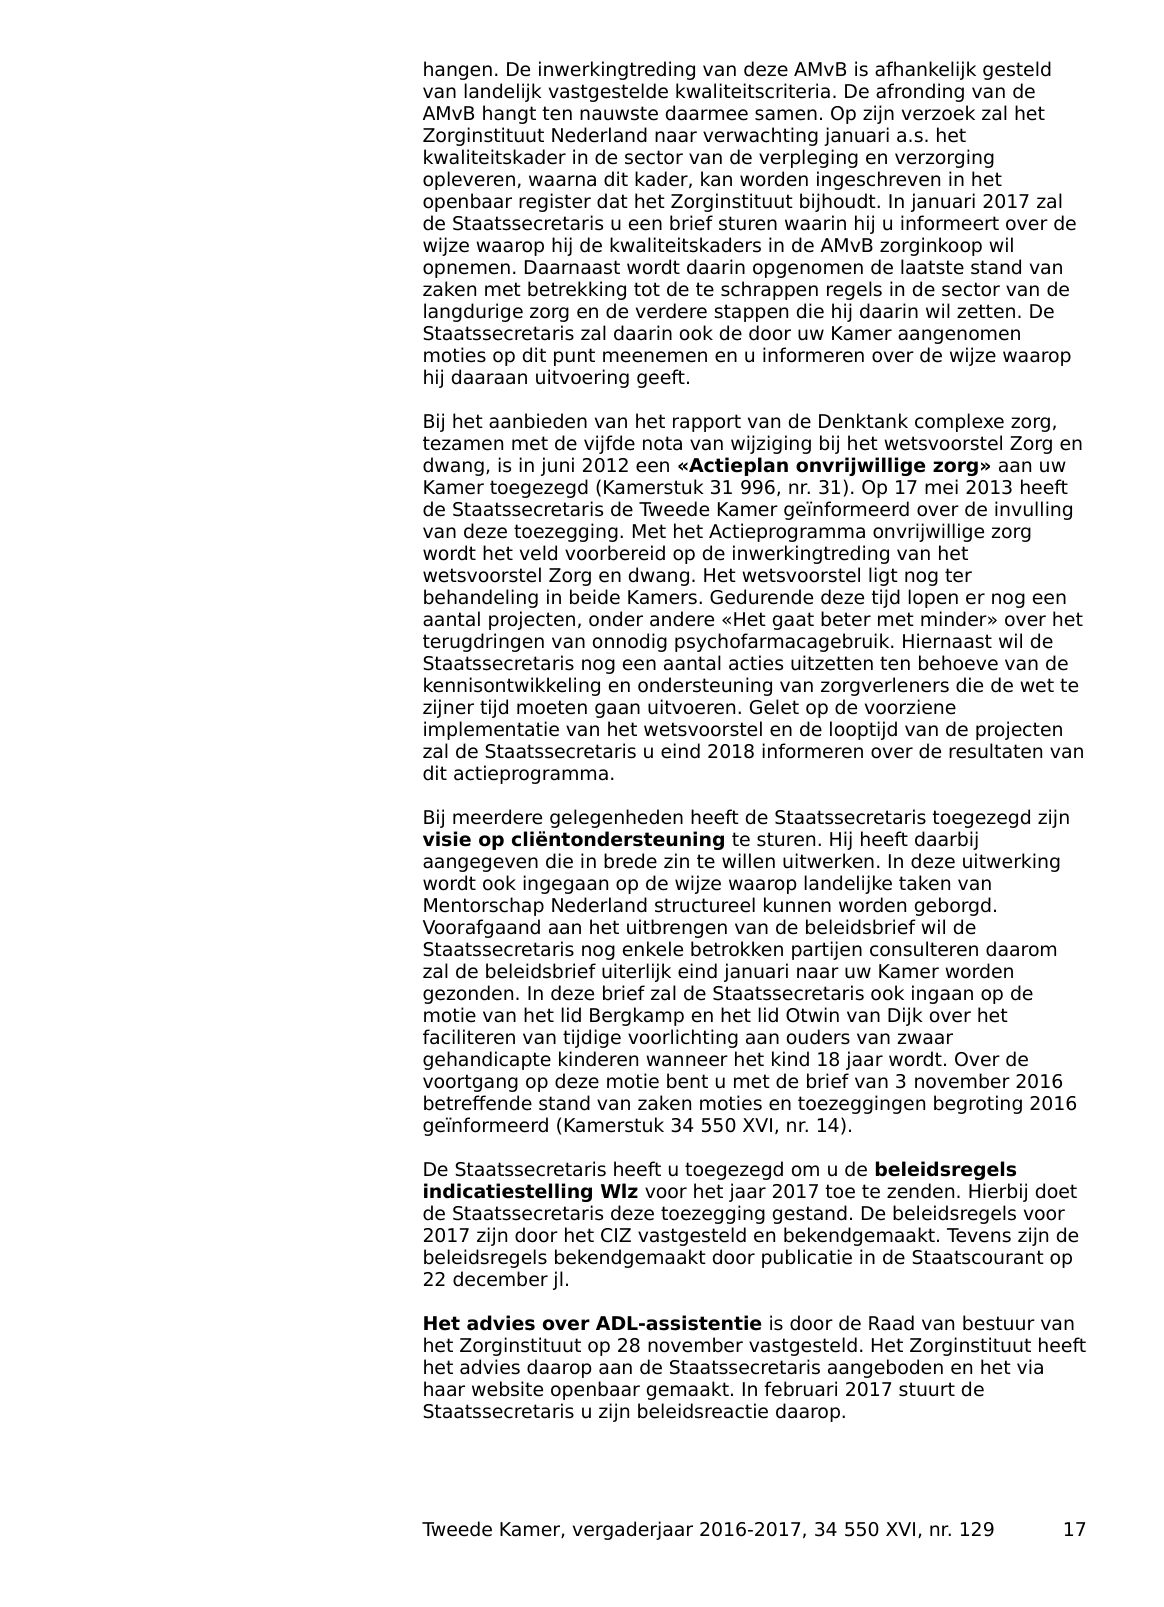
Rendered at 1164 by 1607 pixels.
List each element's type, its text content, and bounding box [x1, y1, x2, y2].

text Bij meerdere gelegenheden heeft de Staatssecretaris toegezegd zijn visie op cliëntondersteuning te sturen. Hij heeft daarbij aangegeven die in brede zin te willen uitwerken. In deze uitwerking wordt ook ingegaan op de wijze waarop landelijke taken van Mentorschap Nederland structureel kunnen worden geborgd. Voorafgaand aan het uitbrengen van de beleidsbrief wil de Staatssecretaris nog enkele betrokken partijen consulteren daarom zal de beleidsbrief uiterlijk eind januari naar uw Kamer worden gezonden. In deze brief zal de Staatssecretaris ook ingaan op de motie van het lid Bergkamp en het lid Otwin van Dijk over het faciliteren van tijdige voorlichting aan ouders van zwaar gehandicapte kinderen wanneer het kind 18 jaar wordt. Over de voortgang op deze motie bent u met de brief van 3 november 2016 betreffende stand van zaken moties en toezeggingen begroting 2016 geïnformeerd (Kamerstuk 34 550 XVI, nr. 14). [422, 807, 1087, 1136]
text Bij het aanbieden van het rapport van de Denktank complexe zorg, tezamen met de vijfde nota van wijziging bij het wetsvoorstel Zorg en dwang, is in juni 2012 een «Actieplan onvrijwillige zorg» aan uw Kamer toegezegd (Kamerstuk 31 996, nr. 31). Op 17 mei 2013 heeft de Staatssecretaris de Tweede Kamer geïnformeerd over de invulling van deze toezegging. Met het Actieprogramma onvrijwillige zorg wordt het veld voorbereid op de inwerkingtreding van het wetsvoorstel Zorg en dwang. Het wetsvoorstel ligt nog ter behandeling in beide Kamers. Gedurende deze tijd lopen er nog een aantal projecten, onder andere «Het gaat beter met minder» over het terugdringen van onnodig psychofarmacagebruik. Hiernaast wil de Staatssecretaris nog een aantal acties uitzetten ten behoeve van de kennisontwikkeling en ondersteuning van zorgverleners die de wet te zijner tijd moeten gaan uitvoeren. Gelet op de voorziene implementatie van het wetsvoorstel en de looptijd van de projecten zal de Staatssecretaris u eind 2018 informeren over de resultaten van dit actieprogramma. [422, 411, 1087, 784]
text Het advies over ADL-assistentie is door de Raad van bestuur van het Zorginstituut op 28 november vastgesteld. Het Zorginstituut heeft het advies daarop aan de Staatssecretaris aangeboden en het via haar website openbaar gemaakt. In februari 2017 stuurt de Staatssecretaris u zijn beleidsreactie daarop. [422, 1313, 1087, 1423]
text hangen. De inwerkingtreding van deze AMvB is afhankelijk gesteld van landelijk vastgestelde kwaliteitscriteria. De afronding van de AMvB hangt ten nauwste daarmee samen. Op zijn verzoek zal het Zorginstituut Nederland naar verwachting januari a.s. het kwaliteitskader in de sector van de verpleging en verzorging opleveren, waarna dit kader, kan worden ingeschreven in het openbaar register dat het Zorginstituut bijhoudt. In januari 2017 zal de Staatssecretaris u een brief sturen waarin hij u informeert over de wijze waarop hij de kwaliteitskaders in de AMvB zorginkoop wil opnemen. Daarnaast wordt daarin opgenomen de laatste stand van zaken met betrekking tot de te schrappen regels in de sector van de langdurige zorg en de verdere stappen die hij daarin wil zetten. De Staatssecretaris zal daarin ook de door uw Kamer aangenomen moties op dit punt meenemen en u informeren over de wijze waarop hij daaraan uitvoering geeft. [422, 59, 1087, 389]
text De Staatssecretaris heeft u toegezegd om u de beleidsregels indicatiestelling Wlz voor het jaar 2017 toe te zenden. Hierbij doet de Staatssecretaris deze toezegging gestand. De beleidsregels voor 2017 zijn door het CIZ vastgesteld en bekendgemaakt. Tevens zijn de beleidsregels bekendgemaakt door publicatie in de Staatscourant op 22 december jl. [422, 1159, 1087, 1291]
